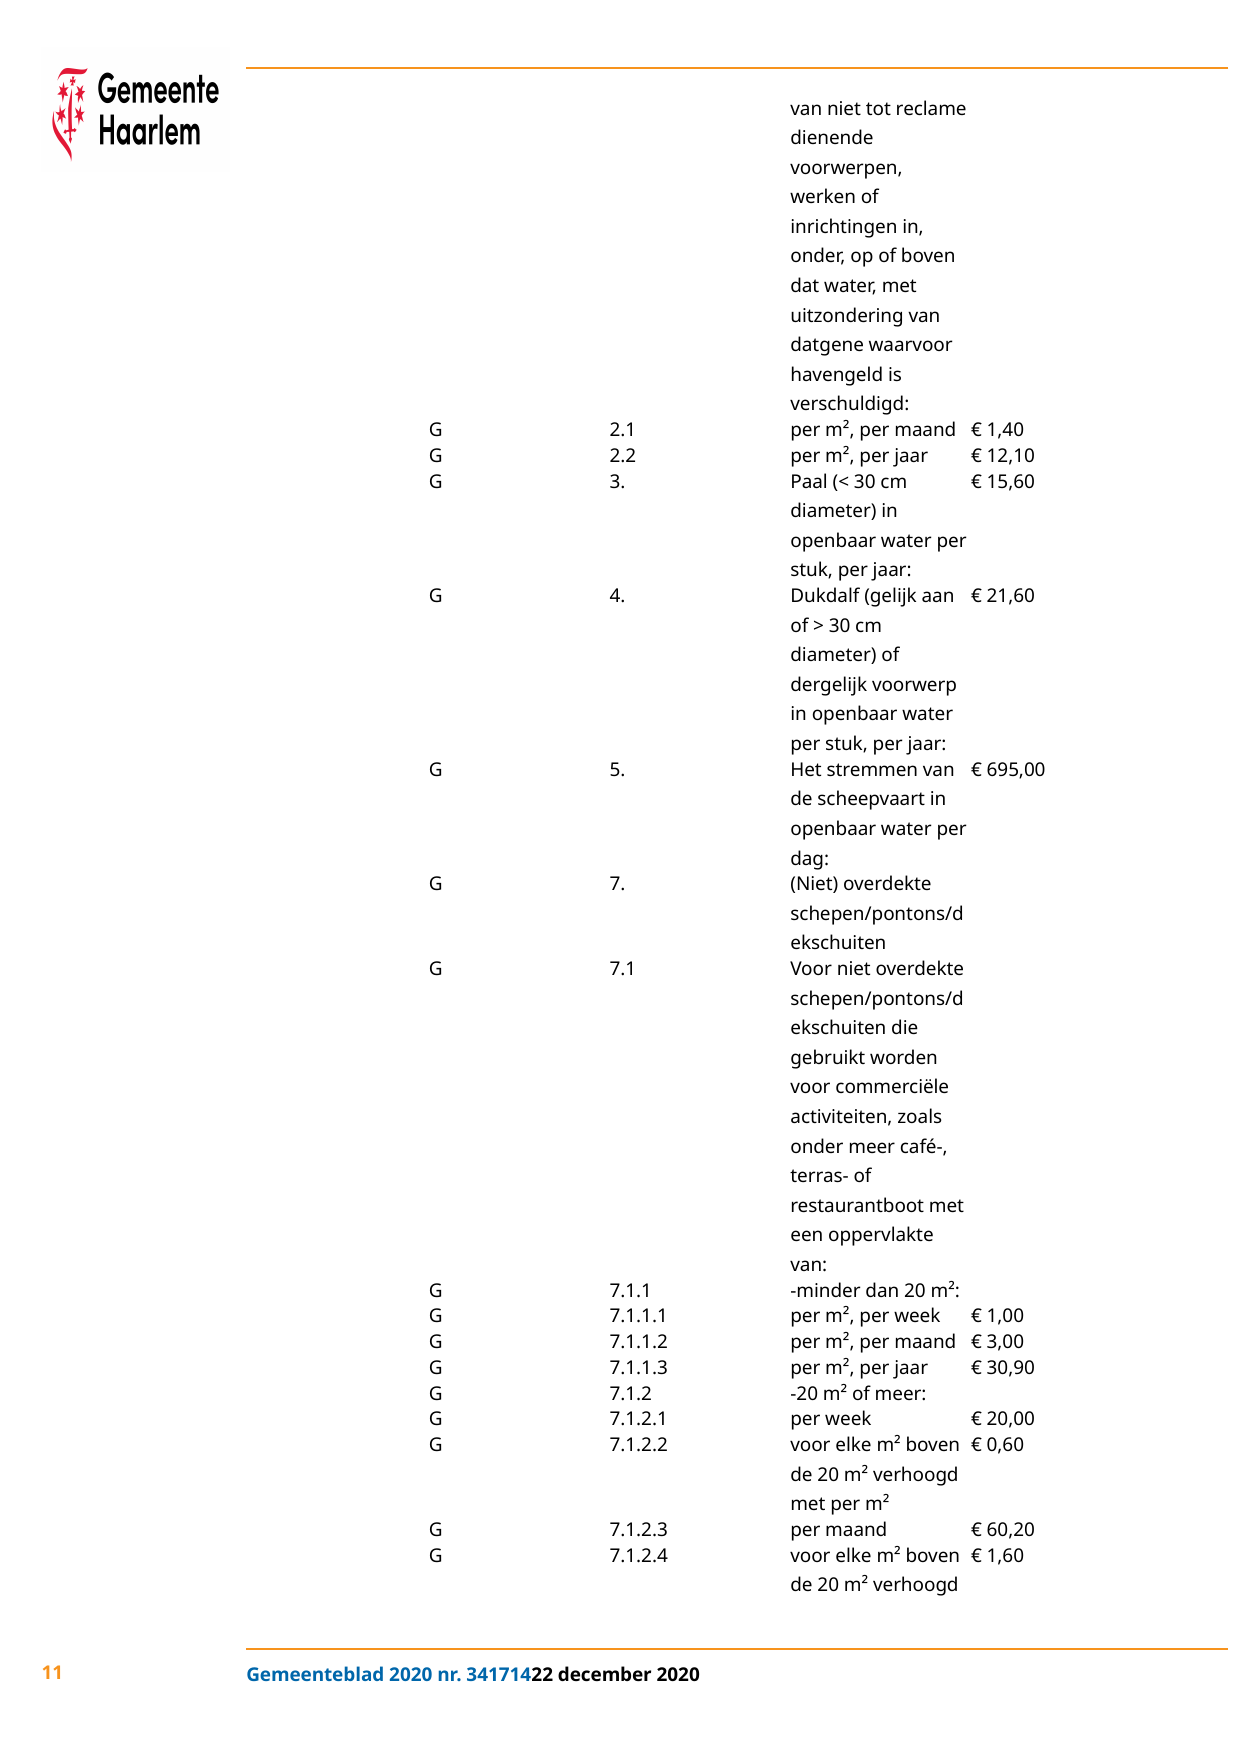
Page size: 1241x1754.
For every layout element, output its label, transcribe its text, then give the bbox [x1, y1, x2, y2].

table_cell 7.1.1 [609, 1277, 790, 1303]
table_cell [429, 95, 609, 416]
table_cell € 1,00 [971, 1303, 1152, 1328]
table_cell van niet tot reclame dienende voorwerpen, werken of inrichtingen in, onder, op of boven dat water, met uitzondering van datgene waarvoor havengeld is verschuldigd: [790, 95, 971, 416]
table_cell [248, 582, 429, 756]
table_cell per m², per jaar [790, 1354, 971, 1380]
table_cell Het stremmen van de scheepvaart in openbaar water per dag: [790, 756, 971, 870]
table_cell G [429, 1354, 609, 1380]
table_cell [248, 468, 429, 582]
table_cell 2.2 [609, 442, 790, 468]
table_cell 7.1.2.4 [609, 1542, 790, 1597]
table_cell € 695,00 [971, 756, 1152, 870]
table_cell per m², per maand [790, 416, 971, 442]
table_cell [248, 870, 429, 955]
table_cell [971, 955, 1152, 1277]
table_cell 7.1.2.2 [609, 1431, 790, 1516]
table_cell 4. [609, 582, 790, 756]
table_cell [248, 95, 429, 416]
table_cell € 30,90 [971, 1354, 1152, 1380]
table_cell [609, 95, 790, 416]
table_cell € 1,60 [971, 1542, 1152, 1597]
table_cell G [429, 1406, 609, 1431]
table_cell 7.1.1.1 [609, 1303, 790, 1328]
table_cell per m², per week [790, 1303, 971, 1328]
table_cell voor elke m² boven de 20 m² verhoogd met per m² [790, 1431, 971, 1516]
table_cell G [429, 442, 609, 468]
table_cell [248, 1380, 429, 1406]
table_cell (Niet) overdekte schepen/pontons/dekschuiten [790, 870, 971, 955]
table_cell [248, 756, 429, 870]
table_cell [248, 1328, 429, 1354]
table_cell [971, 1277, 1152, 1303]
table_cell 7.1.2 [609, 1380, 790, 1406]
table_cell [248, 1516, 429, 1542]
table_cell [971, 1380, 1152, 1406]
table_cell € 15,60 [971, 468, 1152, 582]
table_cell 5. [609, 756, 790, 870]
table_cell € 0,60 [971, 1431, 1152, 1516]
table_cell 2.1 [609, 416, 790, 442]
table_cell G [429, 1516, 609, 1542]
picture [41, 47, 231, 172]
table_cell € 21,60 [971, 582, 1152, 756]
table_cell 7.1.2.3 [609, 1516, 790, 1542]
table_cell [248, 1277, 429, 1303]
table_cell 7.1 [609, 955, 790, 1277]
table_cell 7.1.1.3 [609, 1354, 790, 1380]
table_cell 7.1.1.2 [609, 1328, 790, 1354]
table_cell 7. [609, 870, 790, 955]
table_cell [248, 1542, 429, 1597]
table_cell G [429, 416, 609, 442]
table_cell € 20,00 [971, 1406, 1152, 1431]
table_cell per maand [790, 1516, 971, 1542]
table_cell [248, 1406, 429, 1431]
table_cell G [429, 1542, 609, 1597]
table_cell [248, 1354, 429, 1380]
table_cell G [429, 1380, 609, 1406]
table_cell G [429, 1328, 609, 1354]
table_cell G [429, 468, 609, 582]
table_cell [248, 416, 429, 442]
table_cell G [429, 1431, 609, 1516]
table_cell per week [790, 1406, 971, 1431]
table_cell 3. [609, 468, 790, 582]
table_cell [248, 955, 429, 1277]
table_cell -minder dan 20 m²: [790, 1277, 971, 1303]
table_cell 7.1.2.1 [609, 1406, 790, 1431]
table_cell [971, 870, 1152, 955]
table_cell G [429, 756, 609, 870]
table_cell [248, 442, 429, 468]
table_cell Voor niet overdekte schepen/pontons/dekschuiten die gebruikt worden voor commerciële activiteiten, zoals onder meer café-, terras- of restaurantboot met een oppervlakte van: [790, 955, 971, 1277]
table_cell G [429, 870, 609, 955]
table_cell voor elke m² boven de 20 m² verhoogd [790, 1542, 971, 1597]
table_cell € 60,20 [971, 1516, 1152, 1542]
table_cell G [429, 582, 609, 756]
table_cell per m², per jaar [790, 442, 971, 468]
table_cell per m², per maand [790, 1328, 971, 1354]
table_cell [248, 1303, 429, 1328]
table_cell G [429, 1303, 609, 1328]
table_cell G [429, 955, 609, 1277]
table_cell Dukdalf (gelijk aan of > 30 cm diameter) of dergelijk voorwerp in openbaar water per stuk, per jaar: [790, 582, 971, 756]
table_cell € 12,10 [971, 442, 1152, 468]
table_cell [971, 95, 1152, 416]
table_cell € 3,00 [971, 1328, 1152, 1354]
table_cell G [429, 1277, 609, 1303]
table_cell Paal (< 30 cm diameter) in openbaar water per stuk, per jaar: [790, 468, 971, 582]
table_cell € 1,40 [971, 416, 1152, 442]
table_cell [248, 1431, 429, 1516]
table_cell -20 m² of meer: [790, 1380, 971, 1406]
